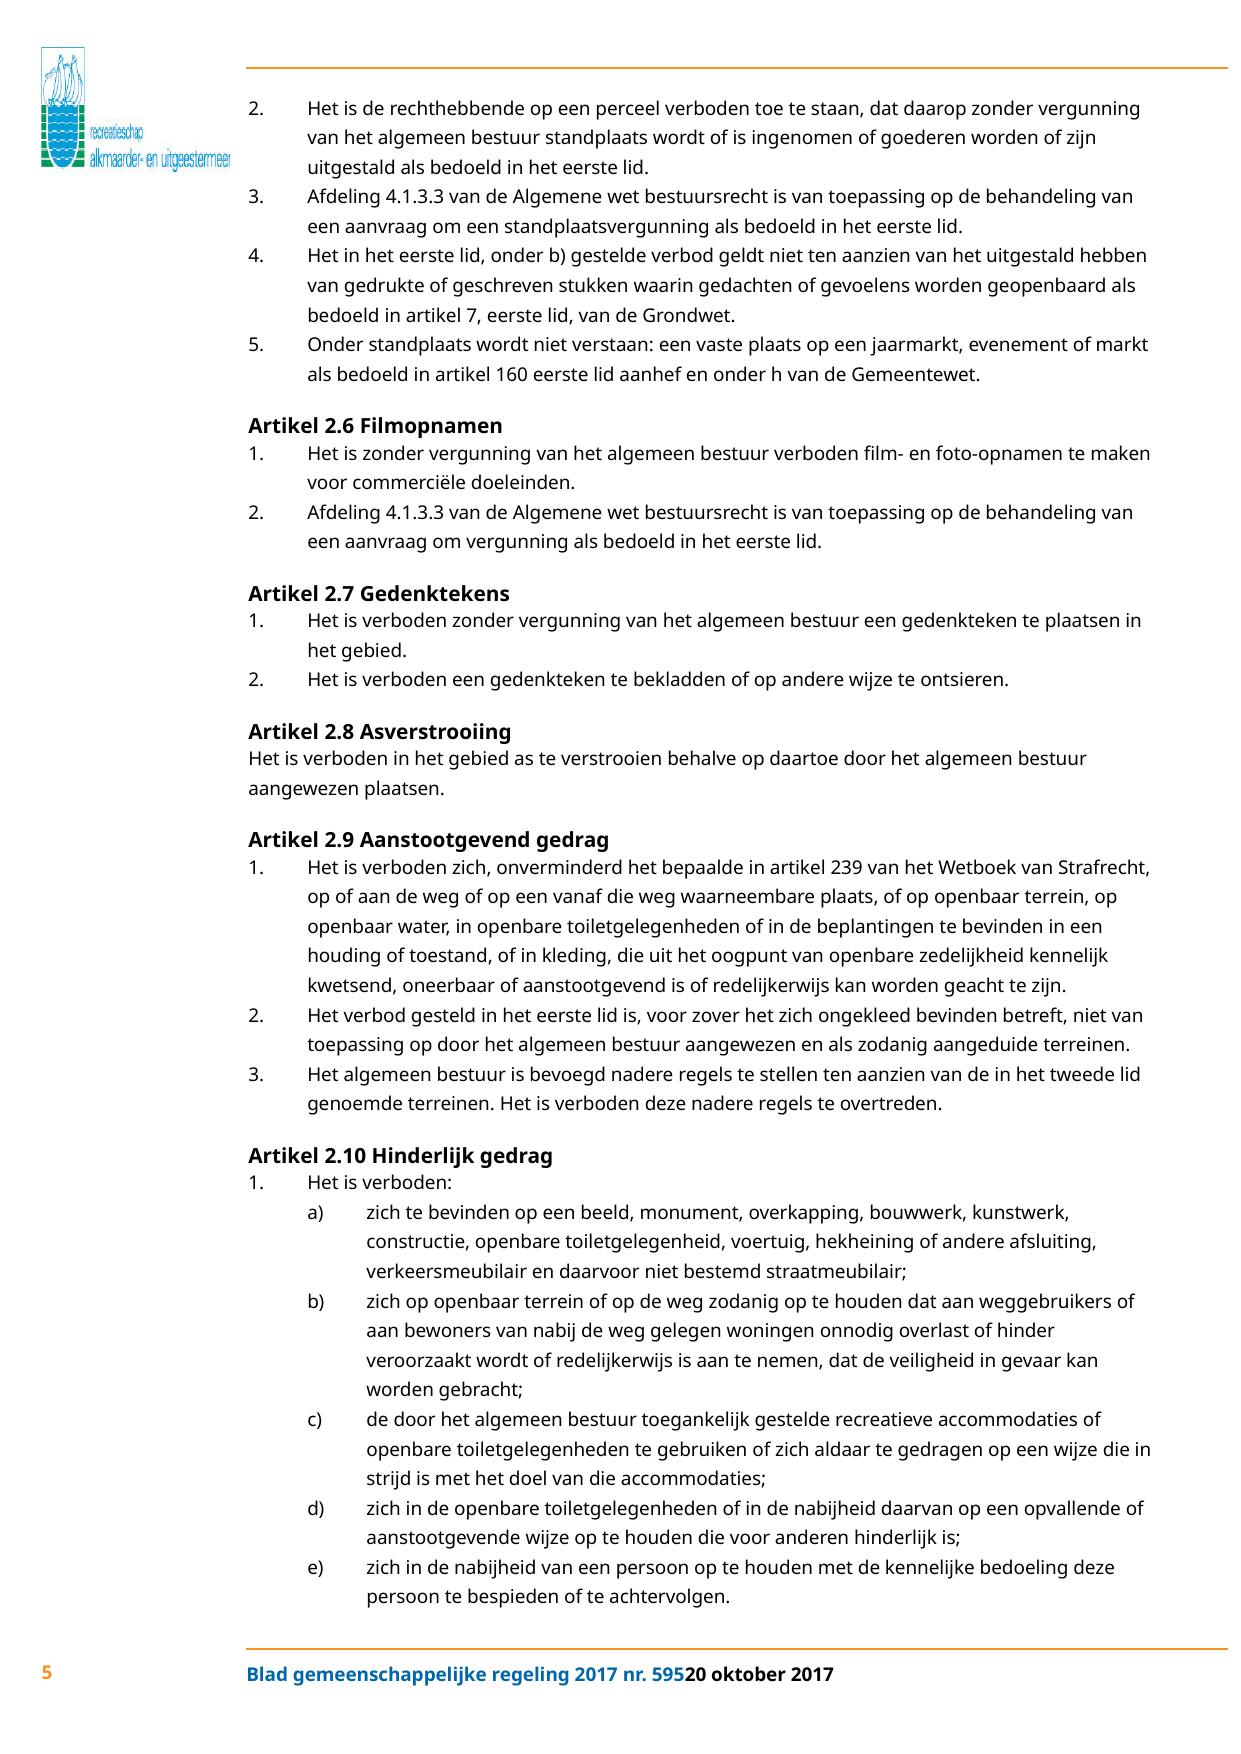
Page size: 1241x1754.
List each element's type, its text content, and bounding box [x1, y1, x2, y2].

picture [41, 47, 231, 172]
list zich te bevinden op een beeld, monument, overkapping, bouwwerk, kunstwerk, constructie, openbare toiletgelegenheid, voertuig, hekheining of andere afsluiting, verkeersmeubilair en daarvoor niet bestemd straatmeubilair; [307, 1199, 1152, 1284]
list Het algemeen bestuur is bevoegd nadere regels te stellen ten aanzien van de in het tweede lid genoemde terreinen. Het is verboden deze nadere regels te overtreden. [248, 1061, 1152, 1116]
list Het is verboden zich, onverminderd het bepaalde in artikel 239 van het Wetboek van Strafrecht, op of aan de weg of op een vanaf die weg waarneembare plaats, of op openbaar terrein, op openbaar water, in openbare toiletgelegenheden of in de beplantingen te bevinden in een houding of toestand, of in kleding, die uit het oogpunt van openbare zedelijkheid kennelijk kwetsend, oneerbaar of aanstootgevend is of redelijkerwijs kan worden geacht te zijn. [248, 854, 1152, 998]
list Onder standplaats wordt niet verstaan: een vaste plaats op een jaarmarkt, evenement of markt als bedoeld in artikel 160 eerste lid aanhef en onder h van de Gemeentewet. [248, 331, 1152, 387]
text Artikel 2.7 Gedenktekens [248, 579, 1152, 607]
list de door het algemeen bestuur toegankelijk gestelde recreatieve accommodaties of openbare toiletgelegenheden te gebruiken of zich aldaar te gedragen op een wijze die in strijd is met het doel van die accommodaties; [307, 1406, 1152, 1491]
list Het is verboden een gedenkteken te bekladden of op andere wijze te ontsieren. [248, 667, 1152, 692]
text Artikel 2.10 Hinderlijk gedrag [248, 1141, 1152, 1169]
text Artikel 2.9 Aanstootgevend gedrag [248, 826, 1152, 854]
list zich op openbaar terrein of op de weg zodanig op te houden dat aan weggebruikers of aan bewoners van nabij de weg gelegen woningen onnodig overlast of hinder veroorzaakt wordt of redelijkerwijs is aan te nemen, dat de veiligheid in gevaar kan worden gebracht; [307, 1288, 1152, 1402]
text Artikel 2.8 Asverstrooiing [248, 717, 1152, 746]
text Artikel 2.6 Filmopnamen [248, 411, 1152, 440]
list Het is verboden: [248, 1169, 1152, 1195]
list zich in de openbare toiletgelegenheden of in de nabijheid daarvan op een opvallende of aanstootgevende wijze op te houden die voor anderen hinderlijk is; [307, 1495, 1152, 1550]
list Afdeling 4.1.3.3 van de Algemene wet bestuursrecht is van toepassing op de behandeling van een aanvraag om vergunning als bedoeld in het eerste lid. [248, 499, 1152, 554]
text Het is verboden in het gebied as te verstrooien behalve op daartoe door het algemeen bestuur aangewezen plaatsen. [248, 746, 1152, 801]
list Het is verboden zonder vergunning van het algemeen bestuur een gedenkteken te plaatsen in het gebied. [248, 607, 1152, 663]
list Het is de rechthebbende op een perceel verboden toe te staan, dat daarop zonder vergunning van het algemeen bestuur standplaats wordt of is ingenomen of goederen worden of zijn uitgestald als bedoeld in het eerste lid. [248, 95, 1152, 180]
list Het in het eerste lid, onder b) gestelde verbod geldt niet ten aanzien van het uitgestald hebben van gedrukte of geschreven stukken waarin gedachten of gevoelens worden geopenbaard als bedoeld in artikel 7, eerste lid, van de Grondwet. [248, 243, 1152, 328]
list Afdeling 4.1.3.3 van de Algemene wet bestuursrecht is van toepassing op de behandeling van een aanvraag om een standplaatsvergunning als bedoeld in het eerste lid. [248, 183, 1152, 239]
list zich in de nabijheid van een persoon op te houden met de kennelijke bedoeling deze persoon te bespieden of te achtervolgen. [307, 1554, 1152, 1609]
list Het verbod gesteld in het eerste lid is, voor zover het zich ongekleed bevinden betreft, niet van toepassing op door het algemeen bestuur aangewezen en als zodanig aangeduide terreinen. [248, 1002, 1152, 1057]
list Het is zonder vergunning van het algemeen bestuur verboden film- en foto-opnamen te maken voor commerciële doeleinden. [248, 440, 1152, 495]
